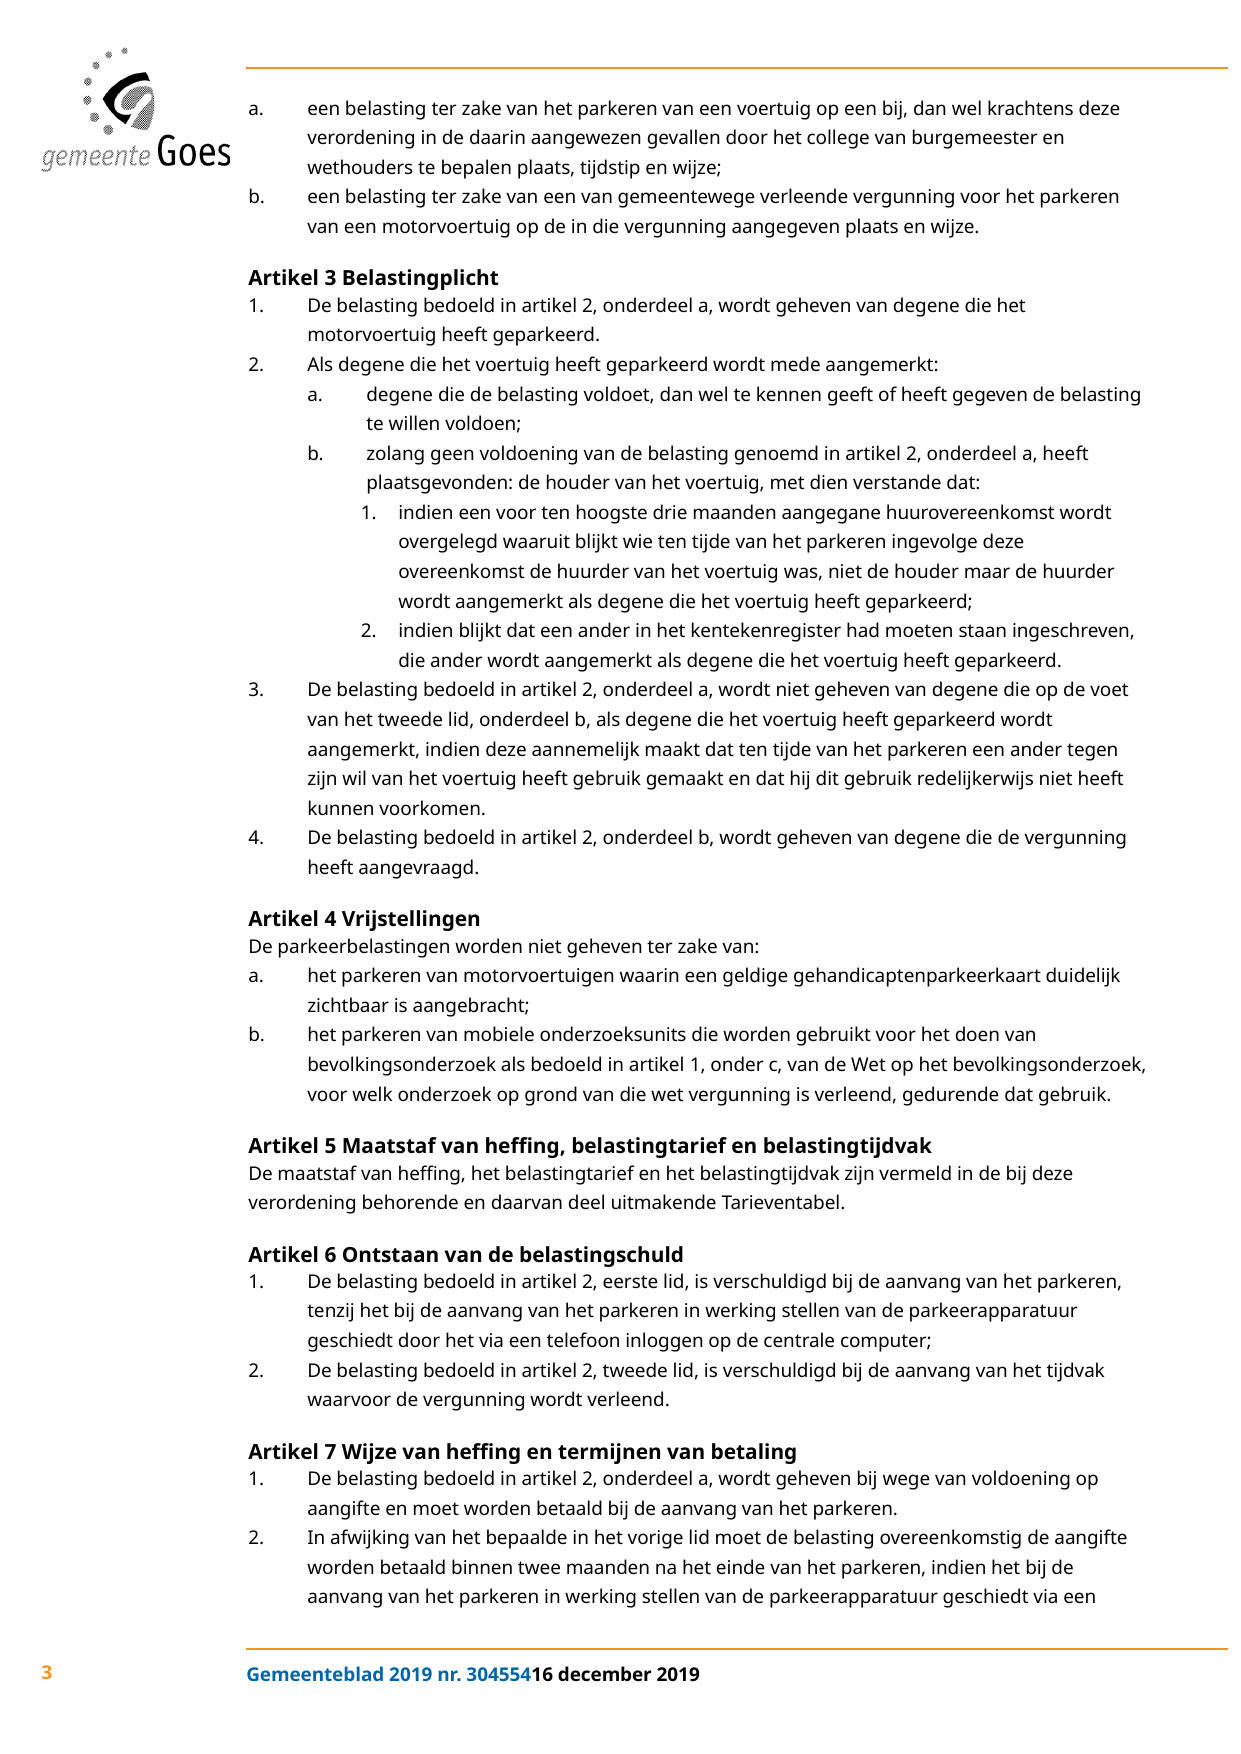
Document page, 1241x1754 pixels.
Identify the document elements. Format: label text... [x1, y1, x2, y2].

text De maatstaf van heffing, het belastingtarief en het belastingtijdvak zijn vermeld in de bij deze verordening behorende en daarvan deel uitmakende Tarieventabel. [248, 1160, 1152, 1215]
list De belasting bedoeld in artikel 2, onderdeel a, wordt geheven van degene die het motorvoertuig heeft geparkeerd. [248, 292, 1152, 347]
list indien blijkt dat een ander in het kentekenregister had moeten staan ingeschreven, die ander wordt aangemerkt als degene die het voertuig heeft geparkeerd. [361, 617, 1152, 673]
list De belasting bedoeld in artikel 2, onderdeel a, wordt geheven bij wege van voldoening op aangifte en moet worden betaald bij de aanvang van het parkeren. [248, 1465, 1152, 1521]
list het parkeren van motorvoertuigen waarin een geldige gehandicaptenparkeerkaart duidelijk zichtbaar is aangebracht; [248, 962, 1152, 1018]
list De belasting bedoeld in artikel 2, eerste lid, is verschuldigd bij de aanvang van het parkeren, tenzij het bij de aanvang van het parkeren in werking stellen van de parkeerapparatuur geschiedt door het via een telefoon inloggen op de centrale computer; [248, 1268, 1152, 1353]
text Artikel 7 Wijze van heffing en termijnen van betaling [248, 1437, 1152, 1465]
text Artikel 3 Belastingplicht [248, 263, 1152, 292]
list In afwijking van het bepaalde in het vorige lid moet de belasting overeenkomstig de aangifte worden betaald binnen twee maanden na het einde van het parkeren, indien het bij de aanvang van het parkeren in werking stellen van de parkeerapparatuur geschiedt via een [248, 1524, 1152, 1609]
list degene die de belasting voldoet, dan wel te kennen geeft of heeft gegeven de belasting te willen voldoen; [307, 381, 1152, 436]
text Artikel 6 Ontstaan van de belastingschuld [248, 1240, 1152, 1268]
list De belasting bedoeld in artikel 2, onderdeel b, wordt geheven van degene die de vergunning heeft aangevraagd. [248, 824, 1152, 880]
picture [41, 47, 231, 172]
list een belasting ter zake van het parkeren van een voertuig op een bij, dan wel krachtens deze verordening in de daarin aangewezen gevallen door het college van burgemeester en wethouders te bepalen plaats, tijdstip en wijze; [248, 95, 1152, 180]
list indien een voor ten hoogste drie maanden aangegane huurovereenkomst wordt overgelegd waaruit blijkt wie ten tijde van het parkeren ingevolge deze overeenkomst de huurder van het voertuig was, niet de houder maar de huurder wordt aangemerkt als degene die het voertuig heeft geparkeerd; [361, 499, 1152, 613]
list een belasting ter zake van een van gemeentewege verleende vergunning voor het parkeren van een motorvoertuig op de in die vergunning aangegeven plaats en wijze. [248, 183, 1152, 239]
text Artikel 4 Vrijstellingen [248, 904, 1152, 933]
list De belasting bedoeld in artikel 2, tweede lid, is verschuldigd bij de aanvang van het tijdvak waarvoor de vergunning wordt verleend. [248, 1357, 1152, 1412]
list het parkeren van mobiele onderzoeksunits die worden gebruikt voor het doen van bevolkingsonderzoek als bedoeld in artikel 1, onder c, van de Wet op het bevolkingsonderzoek, voor welk onderzoek op grond van die wet vergunning is verleend, gedurende dat gebruik. [248, 1022, 1152, 1107]
list De belasting bedoeld in artikel 2, onderdeel a, wordt niet geheven van degene die op de voet van het tweede lid, onderdeel b, als degene die het voertuig heeft geparkeerd wordt aangemerkt, indien deze aannemelijk maakt dat ten tijde van het parkeren een ander tegen zijn wil van het voertuig heeft gebruik gemaakt en dat hij dit gebruik redelijkerwijs niet heeft kunnen voorkomen. [248, 677, 1152, 821]
list Als degene die het voertuig heeft geparkeerd wordt mede aangemerkt: [248, 351, 1152, 377]
text De parkeerbelastingen worden niet geheven ter zake van: [248, 933, 1152, 959]
text Artikel 5 Maatstaf van heffing, belastingtarief en belastingtijdvak [248, 1131, 1152, 1160]
list zolang geen voldoening van de belasting genoemd in artikel 2, onderdeel a, heeft plaatsgevonden: de houder van het voertuig, met dien verstande dat: [307, 440, 1152, 495]
